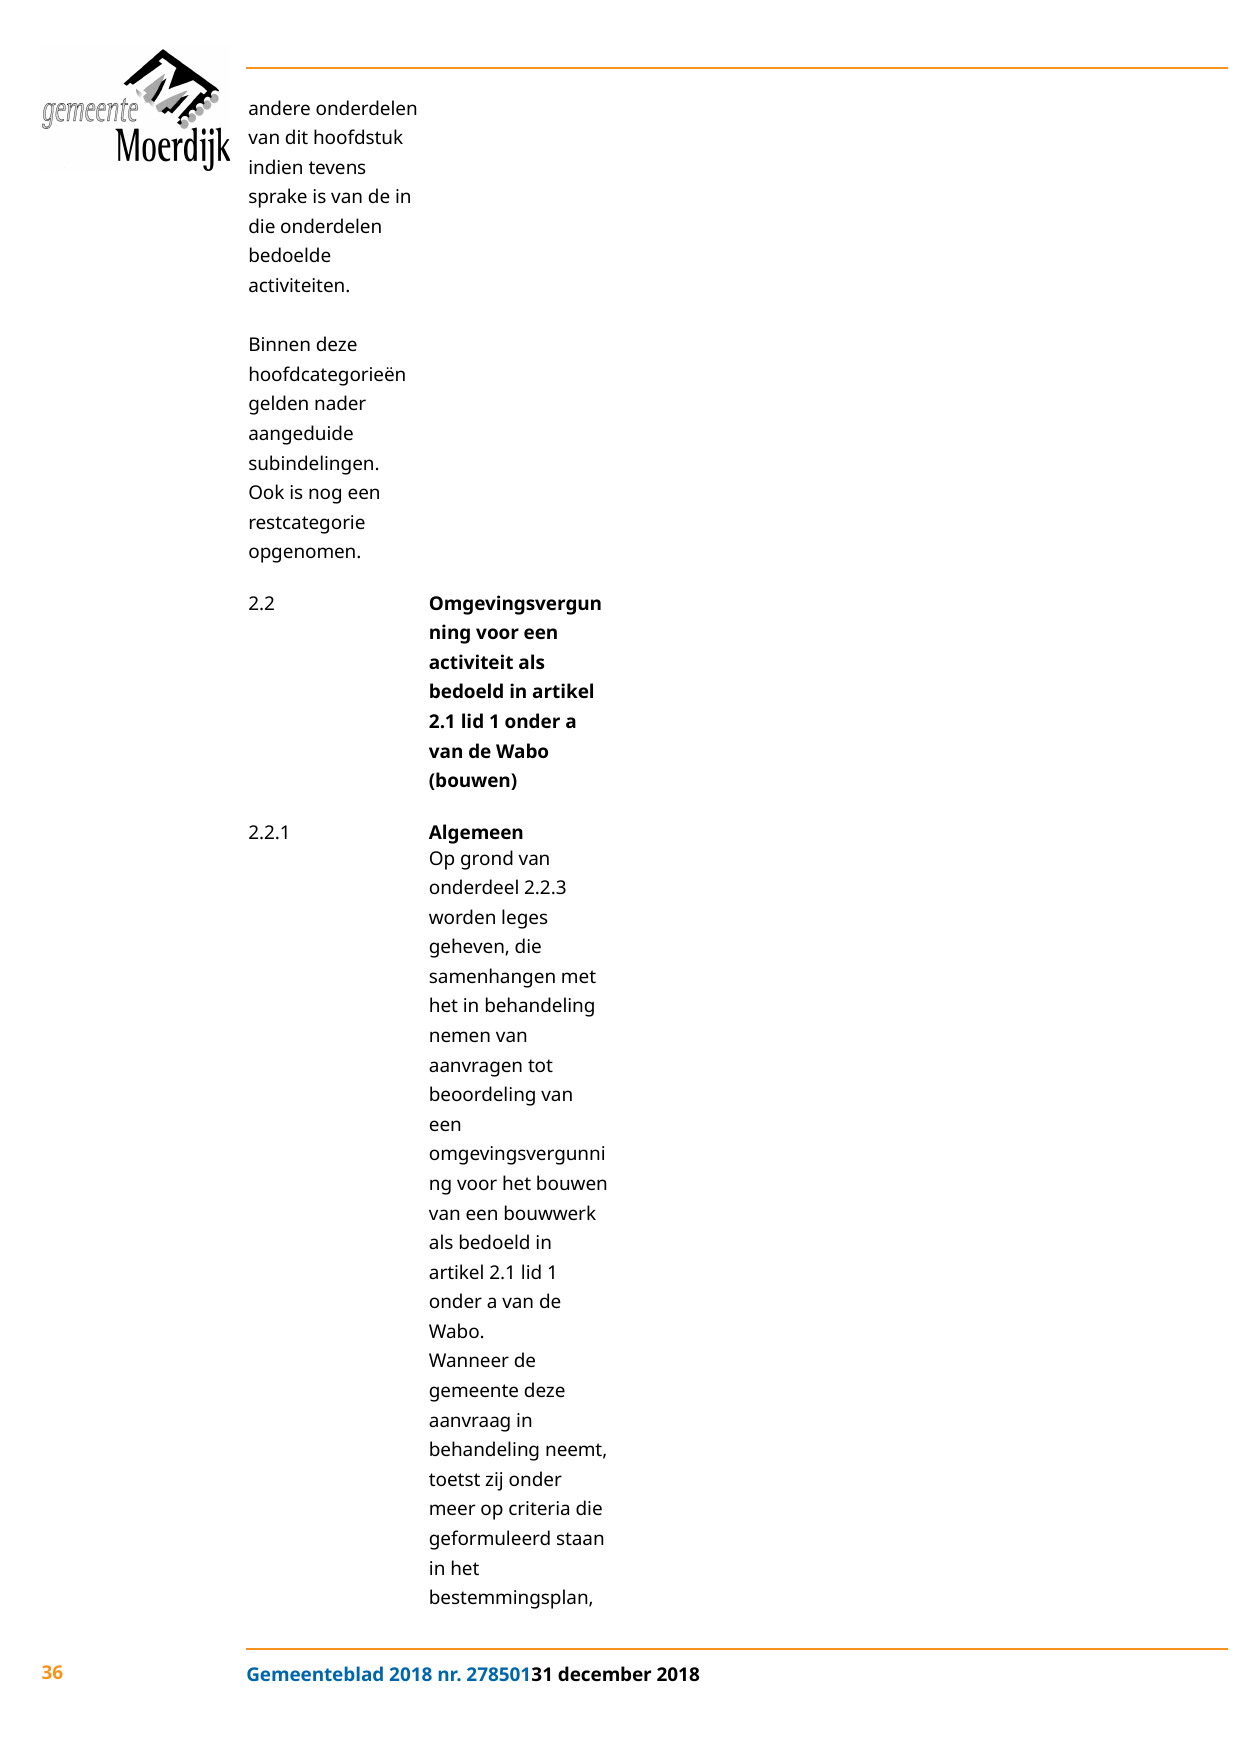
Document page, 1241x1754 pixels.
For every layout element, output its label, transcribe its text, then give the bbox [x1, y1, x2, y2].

table_cell 2.2.1 [248, 819, 429, 845]
table_cell Op grond van onderdeel 2.2.3 worden leges geheven, die samenhangen met het in behandeling nemen van aanvragen tot beoordeling van een omgevingsvergunning voor het bouwen van een bouwwerk als bedoeld in artikel 2.1 lid 1 onder a van de Wabo. Wanneer de gemeente deze aanvraag in behandeling neemt, toetst zij onder meer op criteria die geformuleerd staan in het bestemmingsplan, [429, 845, 609, 1610]
table_cell andere onderdelen van dit hoofdstuk indien tevens sprake is van de in die onderdelen bedoelde activiteiten. Binnen deze hoofdcategorieën gelden nader aangeduide subindelingen. Ook is nog een restcategorie opgenomen. [248, 95, 429, 564]
table_cell [248, 793, 429, 819]
table_cell Algemeen [429, 819, 609, 845]
table_cell Omgevingsvergunning voor een activiteit als bedoeld in artikel 2.1 lid 1 onder a van de Wabo (bouwen) [429, 590, 609, 793]
table_cell [609, 845, 790, 1610]
table_cell 2.2 [248, 590, 429, 793]
picture [41, 47, 231, 172]
table_cell [429, 95, 609, 564]
table_cell [248, 845, 429, 1610]
table_cell [609, 590, 790, 793]
table_cell [609, 819, 790, 845]
table_cell [248, 564, 429, 590]
